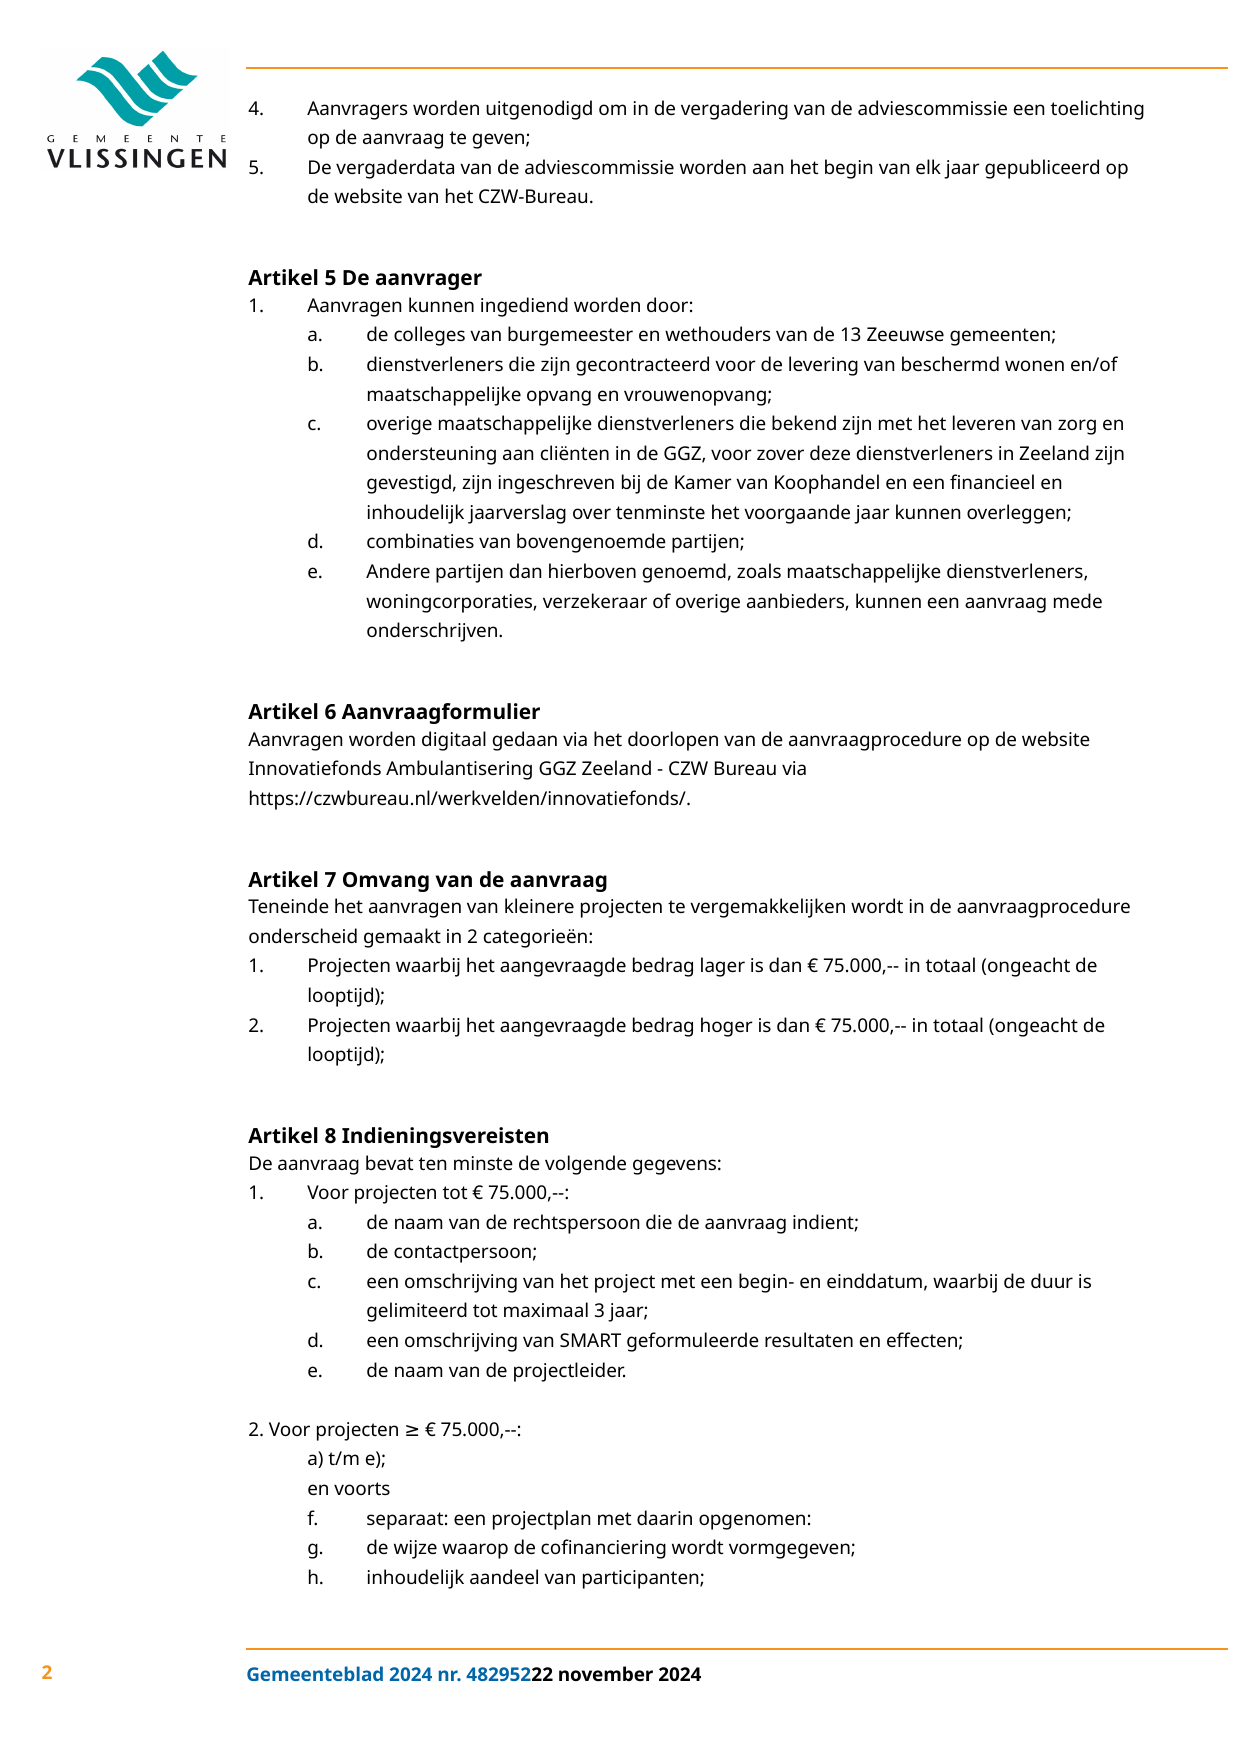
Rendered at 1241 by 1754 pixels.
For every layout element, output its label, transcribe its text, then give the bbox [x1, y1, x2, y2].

list De vergaderdata van de adviescommissie worden aan het begin van elk jaar gepubliceerd op de website van het CZW-Bureau. [248, 154, 1152, 209]
list de wijze waarop de cofinanciering wordt vormgegeven; [307, 1534, 1152, 1560]
list Projecten waarbij het aangevraagde bedrag hoger is dan € 75.000,-- in totaal (ongeacht de looptijd); [248, 1012, 1152, 1067]
text De aanvraag bevat ten minste de volgende gegevens: [248, 1150, 1152, 1176]
list een omschrijving van SMART geformuleerde resultaten en effecten; [307, 1327, 1152, 1353]
text Artikel 8 Indieningsvereisten [248, 1121, 1152, 1150]
list de naam van de rechtspersoon die de aanvraag indient; [307, 1209, 1152, 1235]
list overige maatschappelijke dienstverleners die bekend zijn met het leveren van zorg en ondersteuning aan cliënten in de GGZ, voor zover deze dienstverleners in Zeeland zijn gevestigd, zijn ingeschreven bij de Kamer van Koophandel en een financieel en inhoudelijk jaarverslag over tenminste het voorgaande jaar kunnen overleggen; [307, 410, 1152, 525]
text Artikel 6 Aanvraagformulier [248, 697, 1152, 726]
list de naam van de projectleider. [307, 1357, 1152, 1383]
text Teneinde het aanvragen van kleinere projecten te vergemakkelijken wordt in de aanvraagprocedure onderscheid gemaakt in 2 categorieën: [248, 893, 1152, 949]
list inhoudelijk aandeel van participanten; [307, 1564, 1152, 1590]
list Voor projecten tot € 75.000,--: [248, 1179, 1152, 1205]
text Artikel 5 De aanvrager [248, 263, 1152, 292]
text Aanvragen worden digitaal gedaan via het doorlopen van de aanvraagprocedure op de website Innovatiefonds Ambulantisering GGZ Zeeland - CZW Bureau via https://czwbureau.nl/werkvelden/innovatiefonds/. [248, 726, 1152, 811]
list een omschrijving van het project met een begin- en einddatum, waarbij de duur is gelimiteerd tot maximaal 3 jaar; [307, 1268, 1152, 1323]
text Artikel 7 Omvang van de aanvraag [248, 865, 1152, 893]
list de colleges van burgemeester en wethouders van de 13 Zeeuwse gemeenten; [307, 322, 1152, 347]
list Aanvragers worden uitgenodigd om in de vergadering van de adviescommissie een toelichting op de aanvraag te geven; [248, 95, 1152, 150]
list Andere partijen dan hierboven genoemd, zoals maatschappelijke dienstverleners, woningcorporaties, verzekeraar of overige aanbieders, kunnen een aanvraag mede onderschrijven. [307, 558, 1152, 643]
text 2. Voor projecten ≥ € 75.000,--: [248, 1416, 1152, 1442]
list separaat: een projectplan met daarin opgenomen: [307, 1505, 1152, 1531]
list combinaties van bovengenoemde partijen; [307, 529, 1152, 554]
list a) t/m e); [248, 1446, 1152, 1471]
picture [41, 47, 231, 172]
list Projecten waarbij het aangevraagde bedrag lager is dan € 75.000,-- in totaal (ongeacht de looptijd); [248, 953, 1152, 1008]
list de contactpersoon; [307, 1238, 1152, 1264]
list Aanvragen kunnen ingediend worden door: [248, 292, 1152, 318]
list en voorts [248, 1475, 1152, 1501]
list dienstverleners die zijn gecontracteerd voor de levering van beschermd wonen en/of maatschappelijke opvang en vrouwenopvang; [307, 351, 1152, 406]
